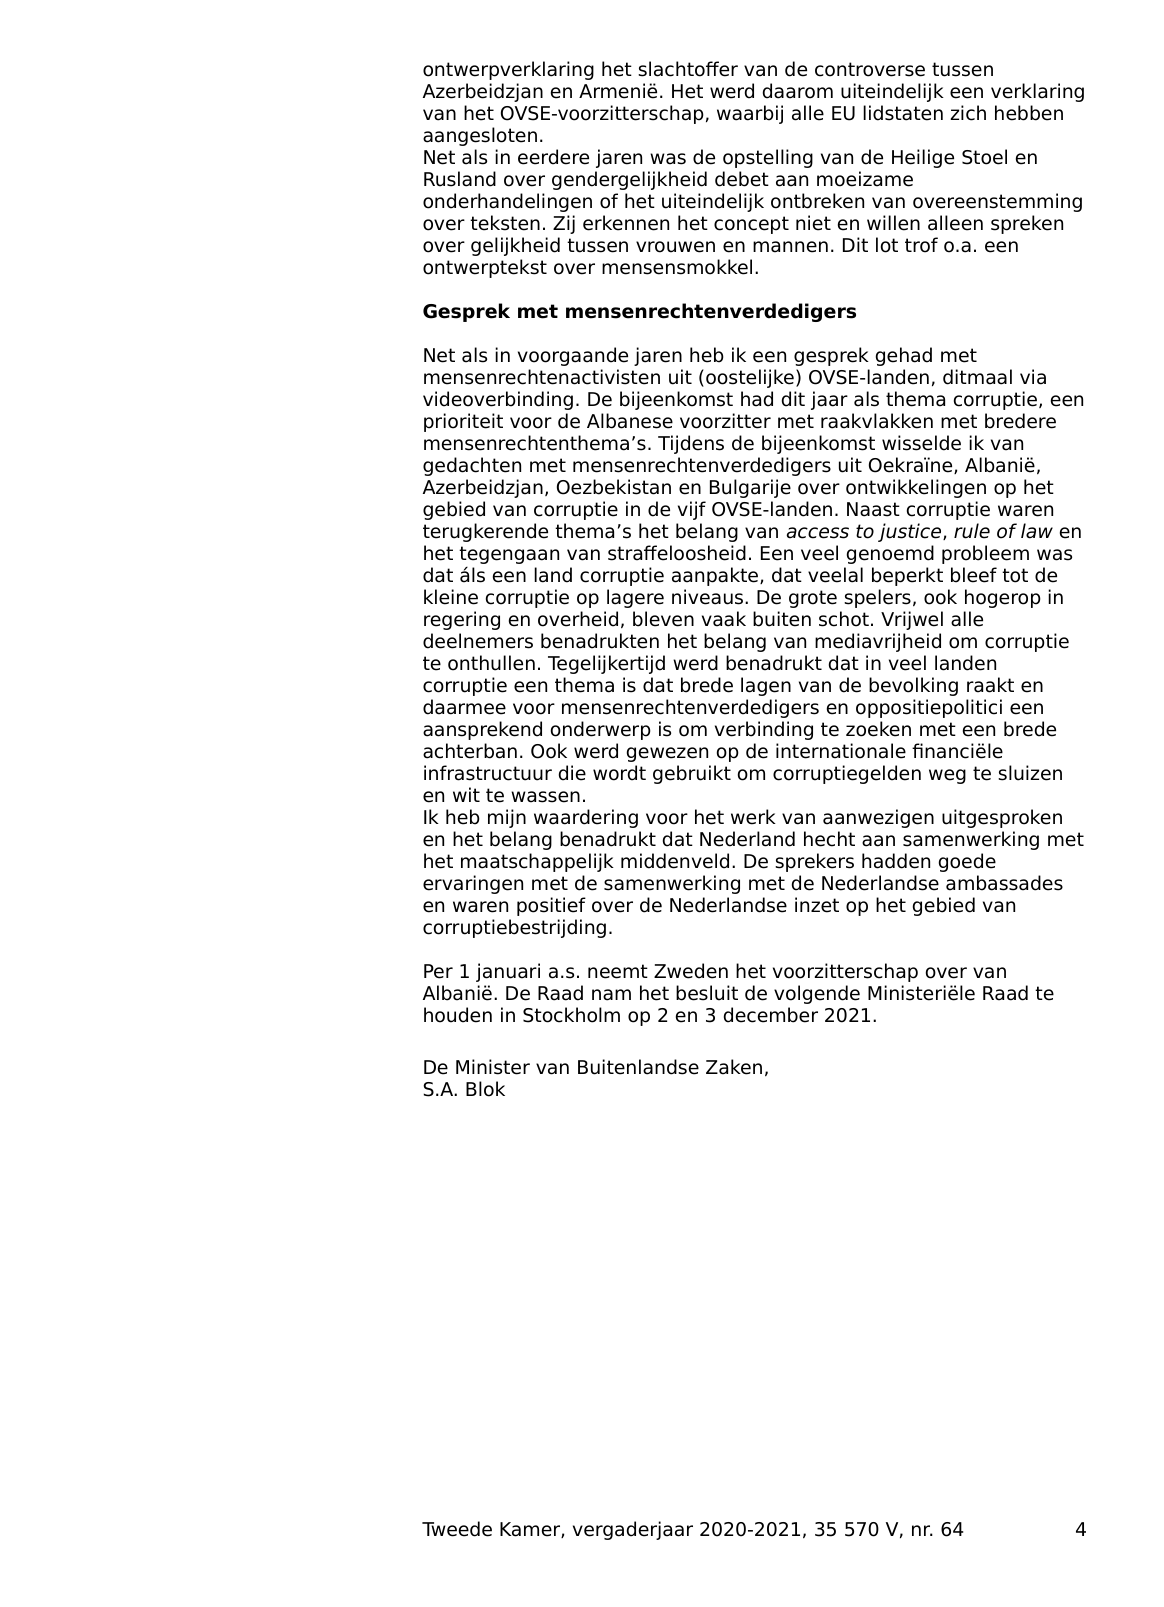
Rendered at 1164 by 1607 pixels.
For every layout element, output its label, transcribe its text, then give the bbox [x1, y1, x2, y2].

text Net als in voorgaande jaren heb ik een gesprek gehad met mensenrechtenactivisten uit (oostelijke) OVSE-landen, ditmaal via videoverbinding. De bijeenkomst had dit jaar als thema corruptie, een prioriteit voor de Albanese voorzitter met raakvlakken met bredere mensenrechtenthema’s. Tijdens de bijeenkomst wisselde ik van gedachten met mensenrechtenverdedigers uit Oekraïne, Albanië, Azerbeidzjan, Oezbekistan en Bulgarije over ontwikkelingen op het gebied van corruptie in de vijf OVSE-landen. Naast corruptie waren terugkerende thema’s het belang van access to justice, rule of law en het tegengaan van straffeloosheid. Een veel genoemd probleem was dat áls een land corruptie aanpakte, dat veelal beperkt bleef tot de kleine corruptie op lagere niveaus. De grote spelers, ook hogerop in regering en overheid, bleven vaak buiten schot. Vrijwel alle deelnemers benadrukten het belang van mediavrijheid om corruptie te onthullen. Tegelijkertijd werd benadrukt dat in veel landen corruptie een thema is dat brede lagen van de bevolking raakt en daarmee voor mensenrechtenverdedigers en oppositiepolitici een aansprekend onderwerp is om verbinding te zoeken met een brede achterban. Ook werd gewezen op de internationale financiële infrastructuur die wordt gebruikt om corruptiegelden weg te sluizen en wit te wassen. [422, 345, 1087, 807]
text Net als in eerdere jaren was de opstelling van de Heilige Stoel en Rusland over gendergelijkheid debet aan moeizame onderhandelingen of het uiteindelijk ontbreken van overeenstemming over teksten. Zij erkennen het concept niet en willen alleen spreken over gelijkheid tussen vrouwen en mannen. Dit lot trof o.a. een ontwerptekst over mensensmokkel. [422, 147, 1087, 279]
text Ik heb mijn waardering voor het werk van aanwezigen uitgesproken en het belang benadrukt dat Nederland hecht aan samenwerking met het maatschappelijk middenveld. De sprekers hadden goede ervaringen met de samenwerking met de Nederlandse ambassades en waren positief over de Nederlandse inzet op het gebied van corruptiebestrijding. [422, 807, 1087, 939]
text De Minister van Buitenlandse Zaken, S.A. Blok [422, 1057, 1087, 1101]
text ontwerpverklaring het slachtoffer van de controverse tussen Azerbeidzjan en Armenië. Het werd daarom uiteindelijk een verklaring van het OVSE-voorzitterschap, waarbij alle EU lidstaten zich hebben aangesloten. [422, 59, 1087, 147]
text Per 1 januari a.s. neemt Zweden het voorzitterschap over van Albanië. De Raad nam het besluit de volgende Ministeriële Raad te houden in Stockholm op 2 en 3 december 2021. [422, 961, 1087, 1027]
subtitle Gesprek met mensenrechtenverdedigers [422, 301, 1087, 323]
